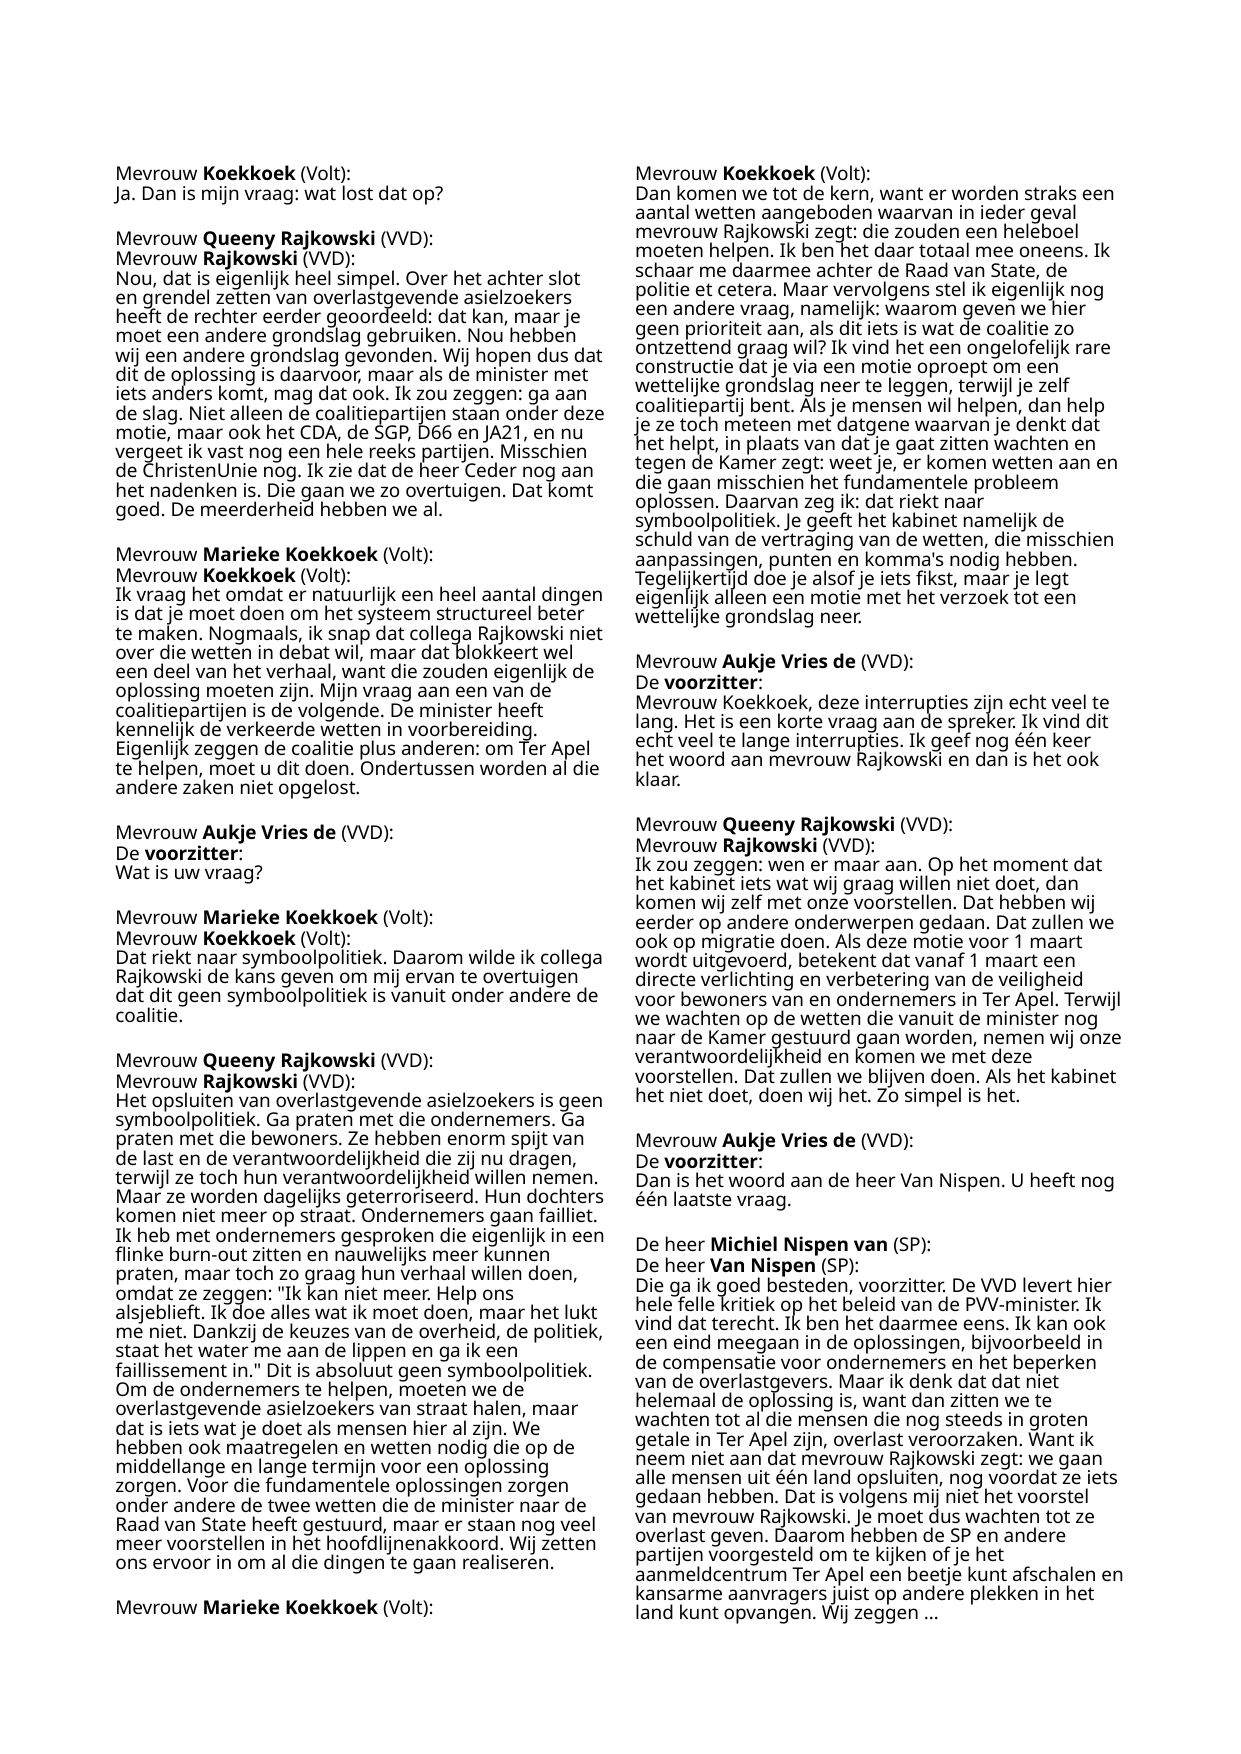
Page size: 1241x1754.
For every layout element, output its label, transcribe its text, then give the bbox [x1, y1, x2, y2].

text Mevrouw Rajkowski (VVD): [115, 250, 605, 270]
text De voorzitter: [115, 844, 605, 864]
text Mevrouw Aukje Vries de (VVD): [115, 819, 605, 844]
text Mevrouw Rajkowski (VVD): [635, 837, 1125, 856]
text Mevrouw Koekkoek (Volt): [115, 567, 605, 586]
text Mevrouw Marieke Koekkoek (Volt): [115, 541, 605, 567]
text Ik zou zeggen: wen er maar aan. Op het moment dat het kabinet iets wat wij graag willen niet doet, dan komen wij zelf met onze voorstellen. Dat hebben wij eerder op andere onderwerpen gedaan. Dat zullen we ook op migratie doen. Als deze motie voor 1 maart wordt uitgevoerd, betekent dat vanaf 1 maart een directe verlichting en verbetering van de veiligheid voor bewoners van en ondernemers in Ter Apel. Terwijl we wachten op de wetten die vanuit de minister nog naar de Kamer gestuurd gaan worden, nemen wij onze verantwoordelijkheid en komen we met deze voorstellen. Dat zullen we blijven doen. Als het kabinet het niet doet, doen wij het. Zo simpel is het. [635, 856, 1125, 1106]
text Mevrouw Koekkoek (Volt): [635, 165, 1125, 184]
text Dan komen we tot de kern, want er worden straks een aantal wetten aangeboden waarvan in ieder geval mevrouw Rajkowski zegt: die zouden een heleboel moeten helpen. Ik ben het daar totaal mee oneens. Ik schaar me daarmee achter de Raad van State, de politie et cetera. Maar vervolgens stel ik eigenlijk nog een andere vraag, namelijk: waarom geven we hier geen prioriteit aan, als dit iets is wat de coalitie zo ontzettend graag wil? Ik vind het een ongelofelijk rare constructie dat je via een motie oproept om een wettelijke grondslag neer te leggen, terwijl je zelf coalitiepartij bent. Als je mensen wil helpen, dan help je ze toch meteen met datgene waarvan je denkt dat het helpt, in plaats van dat je gaat zitten wachten en tegen de Kamer zegt: weet je, er komen wetten aan en die gaan misschien het fundamentele probleem oplossen. Daarvan zeg ik: dat riekt naar symboolpolitiek. Je geeft het kabinet namelijk de schuld van de vertraging van de wetten, die misschien aanpassingen, punten en komma's nodig hebben. Tegelijkertijd doe je alsof je iets fikst, maar je legt eigenlijk alleen een motie met het verzoek tot een wettelijke grondslag neer. [635, 184, 1125, 628]
text De voorzitter: [635, 1153, 1125, 1172]
text Mevrouw Queeny Rajkowski (VVD): [635, 811, 1125, 837]
text Mevrouw Marieke Koekkoek (Volt): [115, 904, 605, 930]
text Ja. Dan is mijn vraag: wat lost dat op? [115, 184, 605, 204]
text Nou, dat is eigenlijk heel simpel. Over het achter slot en grendel zetten van overlastgevende asielzoekers heeft de rechter eerder geoordeeld: dat kan, maar je moet een andere grondslag gebruiken. Nou hebben wij een andere grondslag gevonden. Wij hopen dus dat dit de oplossing is daarvoor, maar als de minister met iets anders komt, mag dat ook. Ik zou zeggen: ga aan de slag. Niet alleen de coalitiepartijen staan onder deze motie, maar ook het CDA, de SGP, D66 en JA21, en nu vergeet ik vast nog een hele reeks partijen. Misschien de ChristenUnie nog. Ik zie dat de heer Ceder nog aan het nadenken is. Die gaan we zo overtuigen. Dat komt goed. De meerderheid hebben we al. [115, 270, 605, 520]
text De heer Van Nispen (SP): [635, 1257, 1125, 1277]
text Mevrouw Queeny Rajkowski (VVD): [115, 225, 605, 250]
text Mevrouw Koekkoek (Volt): [115, 930, 605, 949]
text Die ga ik goed besteden, voorzitter. De VVD levert hier hele felle kritiek op het beleid van de PVV-minister. Ik vind dat terecht. Ik ben het daarmee eens. Ik kan ook een eind meegaan in de oplossingen, bijvoorbeeld in de compensatie voor ondernemers en het beperken van de overlastgevers. Maar ik denk dat dat niet helemaal de oplossing is, want dan zitten we te wachten tot al die mensen die nog steeds in groten getale in Ter Apel zijn, overlast veroorzaken. Want ik neem niet aan dat mevrouw Rajkowski zegt: we gaan alle mensen uit één land opsluiten, nog voordat ze iets gedaan hebben. Dat is volgens mij niet het voorstel van mevrouw Rajkowski. Je moet dus wachten tot ze overlast geven. Daarom hebben de SP en andere partijen voorgesteld om te kijken of je het aanmeldcentrum Ter Apel een beetje kunt afschalen en kansarme aanvragers juist op andere plekken in het land kunt opvangen. Wij zeggen … [635, 1277, 1125, 1623]
text Mevrouw Aukje Vries de (VVD): [635, 649, 1125, 674]
text Mevrouw Queeny Rajkowski (VVD): [115, 1047, 605, 1073]
text Mevrouw Koekkoek (Volt): [115, 165, 605, 184]
text Dan is het woord aan de heer Van Nispen. U heeft nog één laatste vraag. [635, 1172, 1125, 1211]
text Ik vraag het omdat er natuurlijk een heel aantal dingen is dat je moet doen om het systeem structureel beter te maken. Nogmaals, ik snap dat collega Rajkowski niet over die wetten in debat wil, maar dat blokkeert wel een deel van het verhaal, want die zouden eigenlijk de oplossing moeten zijn. Mijn vraag aan een van de coalitiepartijen is de volgende. De minister heeft kennelijk de verkeerde wetten in voorbereiding. Eigenlijk zeggen de coalitie plus anderen: om Ter Apel te helpen, moet u dit doen. Ondertussen worden al die andere zaken niet opgelost. [115, 586, 605, 798]
text Het opsluiten van overlastgevende asielzoekers is geen symboolpolitiek. Ga praten met die ondernemers. Ga praten met die bewoners. Ze hebben enorm spijt van de last en de verantwoordelijkheid die zij nu dragen, terwijl ze toch hun verantwoordelijkheid willen nemen. Maar ze worden dagelijks geterroriseerd. Hun dochters komen niet meer op straat. Ondernemers gaan failliet. Ik heb met ondernemers gesproken die eigenlijk in een flinke burn-out zitten en nauwelijks meer kunnen praten, maar toch zo graag hun verhaal willen doen, omdat ze zeggen: "Ik kan niet meer. Help ons alsjeblieft. Ik doe alles wat ik moet doen, maar het lukt me niet. Dankzij de keuzes van de overheid, de politiek, staat het water me aan de lippen en ga ik een faillissement in." Dit is absoluut geen symboolpolitiek. Om de ondernemers te helpen, moeten we de overlastgevende asielzoekers van straat halen, maar dat is iets wat je doet als mensen hier al zijn. We hebben ook maatregelen en wetten nodig die op de middellange en lange termijn voor een oplossing zorgen. Voor die fundamentele oplossingen zorgen onder andere de twee wetten die de minister naar de Raad van State heeft gestuurd, maar er staan nog veel meer voorstellen in het hoofdlijnenakkoord. Wij zetten ons ervoor in om al die dingen te gaan realiseren. [115, 1092, 605, 1574]
text De voorzitter: [635, 674, 1125, 694]
text Mevrouw Marieke Koekkoek (Volt): [115, 1594, 605, 1620]
text Mevrouw Rajkowski (VVD): [115, 1073, 605, 1092]
text Mevrouw Koekkoek, deze interrupties zijn echt veel te lang. Het is een korte vraag aan de spreker. Ik vind dit echt veel te lange interrupties. Ik geef nog één keer het woord aan mevrouw Rajkowski en dan is het ook klaar. [635, 694, 1125, 790]
text Dat riekt naar symboolpolitiek. Daarom wilde ik collega Rajkowski de kans geven om mij ervan te overtuigen dat dit geen symboolpolitiek is vanuit onder andere de coalitie. [115, 949, 605, 1026]
text Mevrouw Aukje Vries de (VVD): [635, 1127, 1125, 1153]
text De heer Michiel Nispen van (SP): [635, 1232, 1125, 1257]
text Wat is uw vraag? [115, 864, 605, 883]
